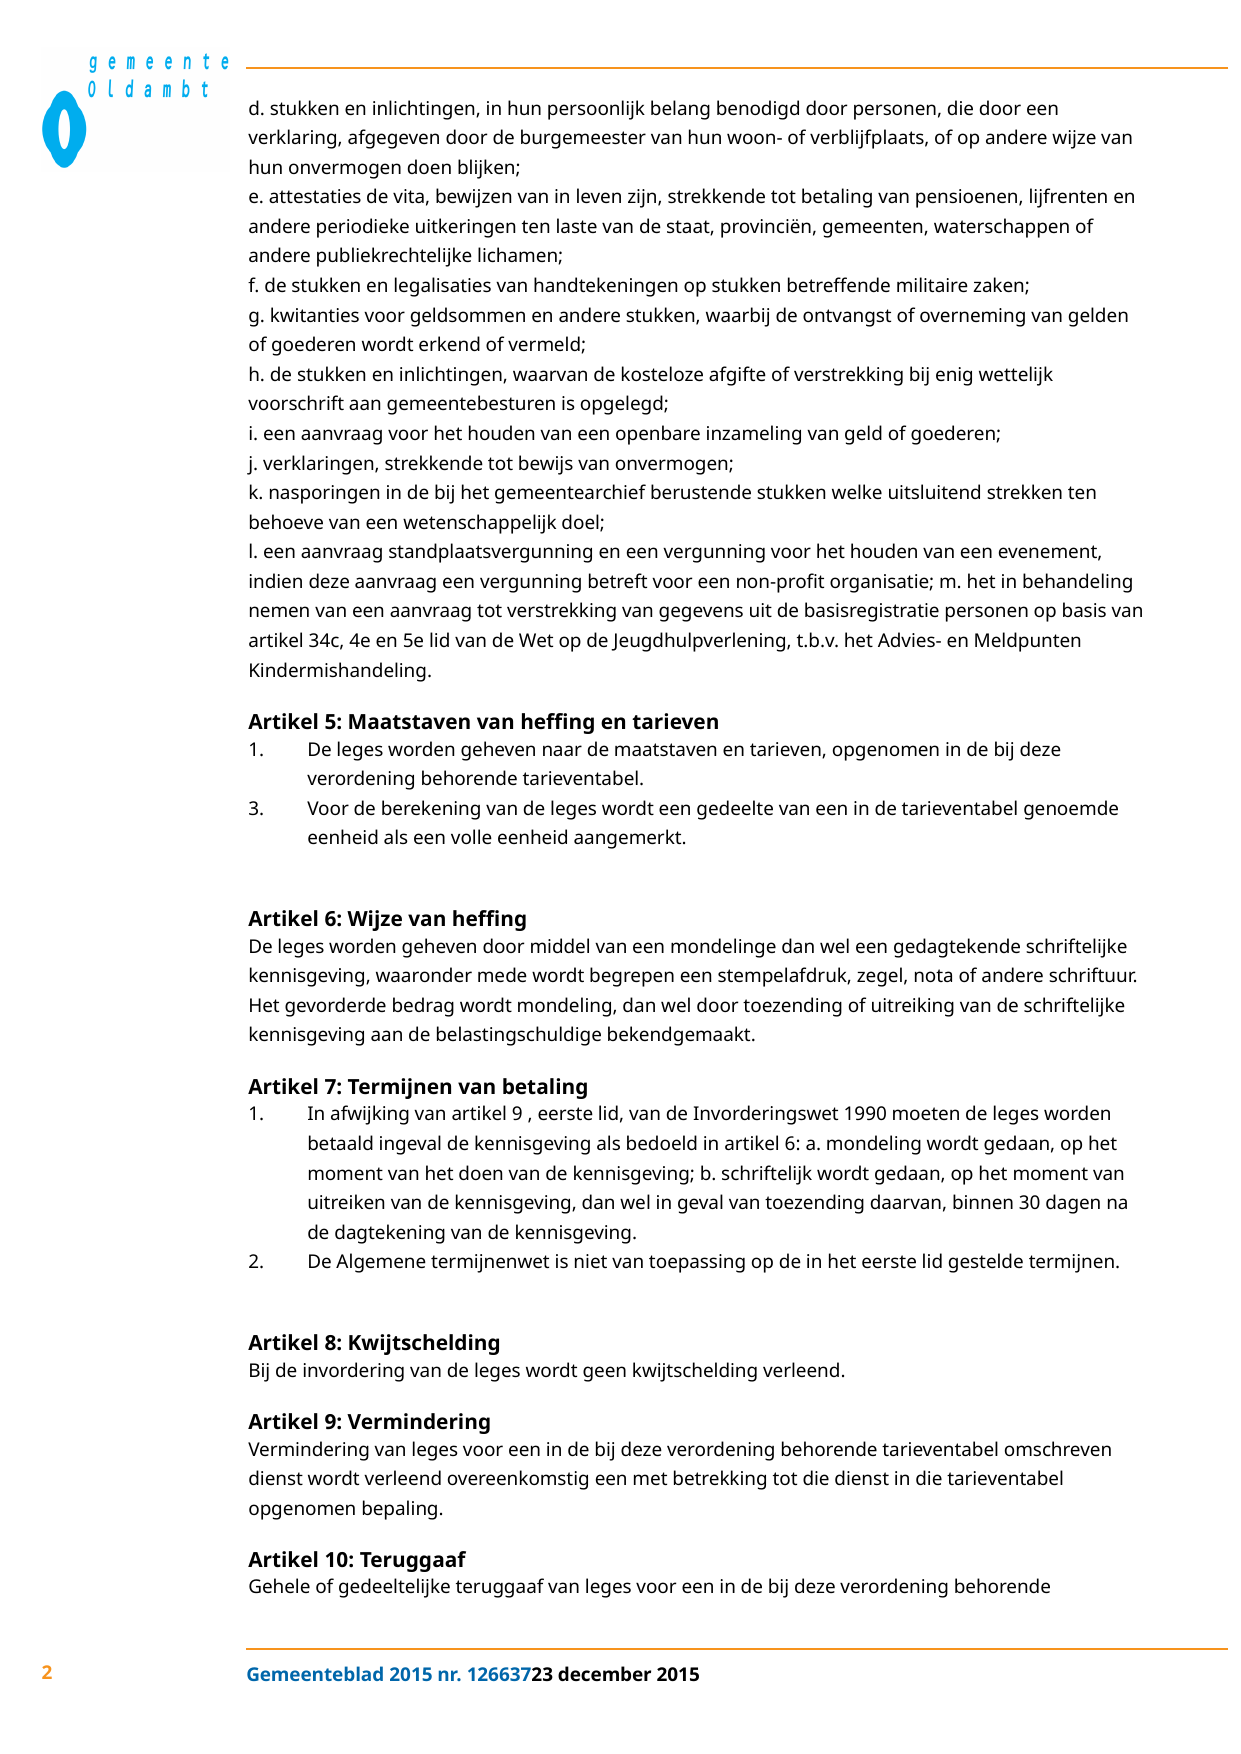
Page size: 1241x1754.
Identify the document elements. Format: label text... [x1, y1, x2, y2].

text f. de stukken en legalisaties van handtekeningen op stukken betreffende militaire zaken; [248, 272, 1152, 298]
text j. verklaringen, strekkende tot bewijs van onvermogen; [248, 450, 1152, 476]
text i. een aanvraag voor het houden van een openbare inzameling van geld of goederen; [248, 420, 1152, 446]
text Artikel 8: Kwijtschelding [248, 1328, 1152, 1357]
text g. kwitanties voor geldsommen en andere stukken, waarbij de ontvangst of overneming van gelden of goederen wordt erkend of vermeld; [248, 302, 1152, 357]
text Artikel 9: Vermindering [248, 1407, 1152, 1436]
picture [41, 47, 231, 172]
text Vermindering van leges voor een in de bij deze verordening behorende tarieventabel omschreven dienst wordt verleend overeenkomstig een met betrekking tot die dienst in die tarieventabel opgenomen bepaling. [248, 1436, 1152, 1521]
text Gehele of gedeeltelijke teruggaaf van leges voor een in de bij deze verordening behorende [248, 1574, 1152, 1599]
text Artikel 6: Wijze van heffing [248, 904, 1152, 933]
text l. een aanvraag standplaatsvergunning en een vergunning voor het houden van een evenement, indien deze aanvraag een vergunning betreft voor een non-profit organisatie; m. het in behandeling nemen van een aanvraag tot verstrekking van gegevens uit de basisregistratie personen op basis van artikel 34c, 4e en 5e lid van de Wet op de Jeugdhulpverlening, t.b.v. het Advies- en Meldpunten Kindermishandeling. [248, 538, 1152, 683]
text d. stukken en inlichtingen, in hun persoonlijk belang benodigd door personen, die door een verklaring, afgegeven door de burgemeester van hun woon- of verblijfplaats, of op andere wijze van hun onvermogen doen blijken; [248, 95, 1152, 180]
text Artikel 7: Termijnen van betaling [248, 1072, 1152, 1101]
list In afwijking van artikel 9 , eerste lid, van de Invorderingswet 1990 moeten de leges worden betaald ingeval de kennisgeving als bedoeld in artikel 6: a. mondeling wordt gedaan, op het moment van het doen van de kennisgeving; b. schriftelijk wordt gedaan, op het moment van uitreiken van de kennisgeving, dan wel in geval van toezending daarvan, binnen 30 dagen na de dagtekening van de kennisgeving. [248, 1101, 1152, 1244]
text De leges worden geheven door middel van een mondelinge dan wel een gedagtekende schriftelijke kennisgeving, waaronder mede wordt begrepen een stempelafdruk, zegel, nota of andere schriftuur. Het gevorderde bedrag wordt mondeling, dan wel door toezending of uitreiking van de schriftelijke kennisgeving aan de belastingschuldige bekendgemaakt. [248, 933, 1152, 1047]
text h. de stukken en inlichtingen, waarvan de kosteloze afgifte of verstrekking bij enig wettelijk voorschrift aan gemeentebesturen is opgelegd; [248, 361, 1152, 416]
text Bij de invordering van de leges wordt geen kwijtschelding verleend. [248, 1357, 1152, 1383]
text k. nasporingen in de bij het gemeentearchief berustende stukken welke uitsluitend strekken ten behoeve van een wetenschappelijk doel; [248, 479, 1152, 535]
text Artikel 5: Maatstaven van heffing en tarieven [248, 707, 1152, 736]
list De Algemene termijnenwet is niet van toepassing op de in het eerste lid gestelde termijnen. [248, 1248, 1152, 1274]
list De leges worden geheven naar de maatstaven en tarieven, opgenomen in de bij deze verordening behorende tarieventabel. [248, 736, 1152, 791]
text Artikel 10: Teruggaaf [248, 1545, 1152, 1574]
list Voor de berekening van de leges wordt een gedeelte van een in de tarieventabel genoemde eenheid als een volle eenheid aangemerkt. [248, 795, 1152, 850]
text e. attestaties de vita, bewijzen van in leven zijn, strekkende tot betaling van pensioenen, lijfrenten en andere periodieke uitkeringen ten laste van de staat, provinciën, gemeenten, waterschappen of andere publiekrechtelijke lichamen; [248, 183, 1152, 268]
